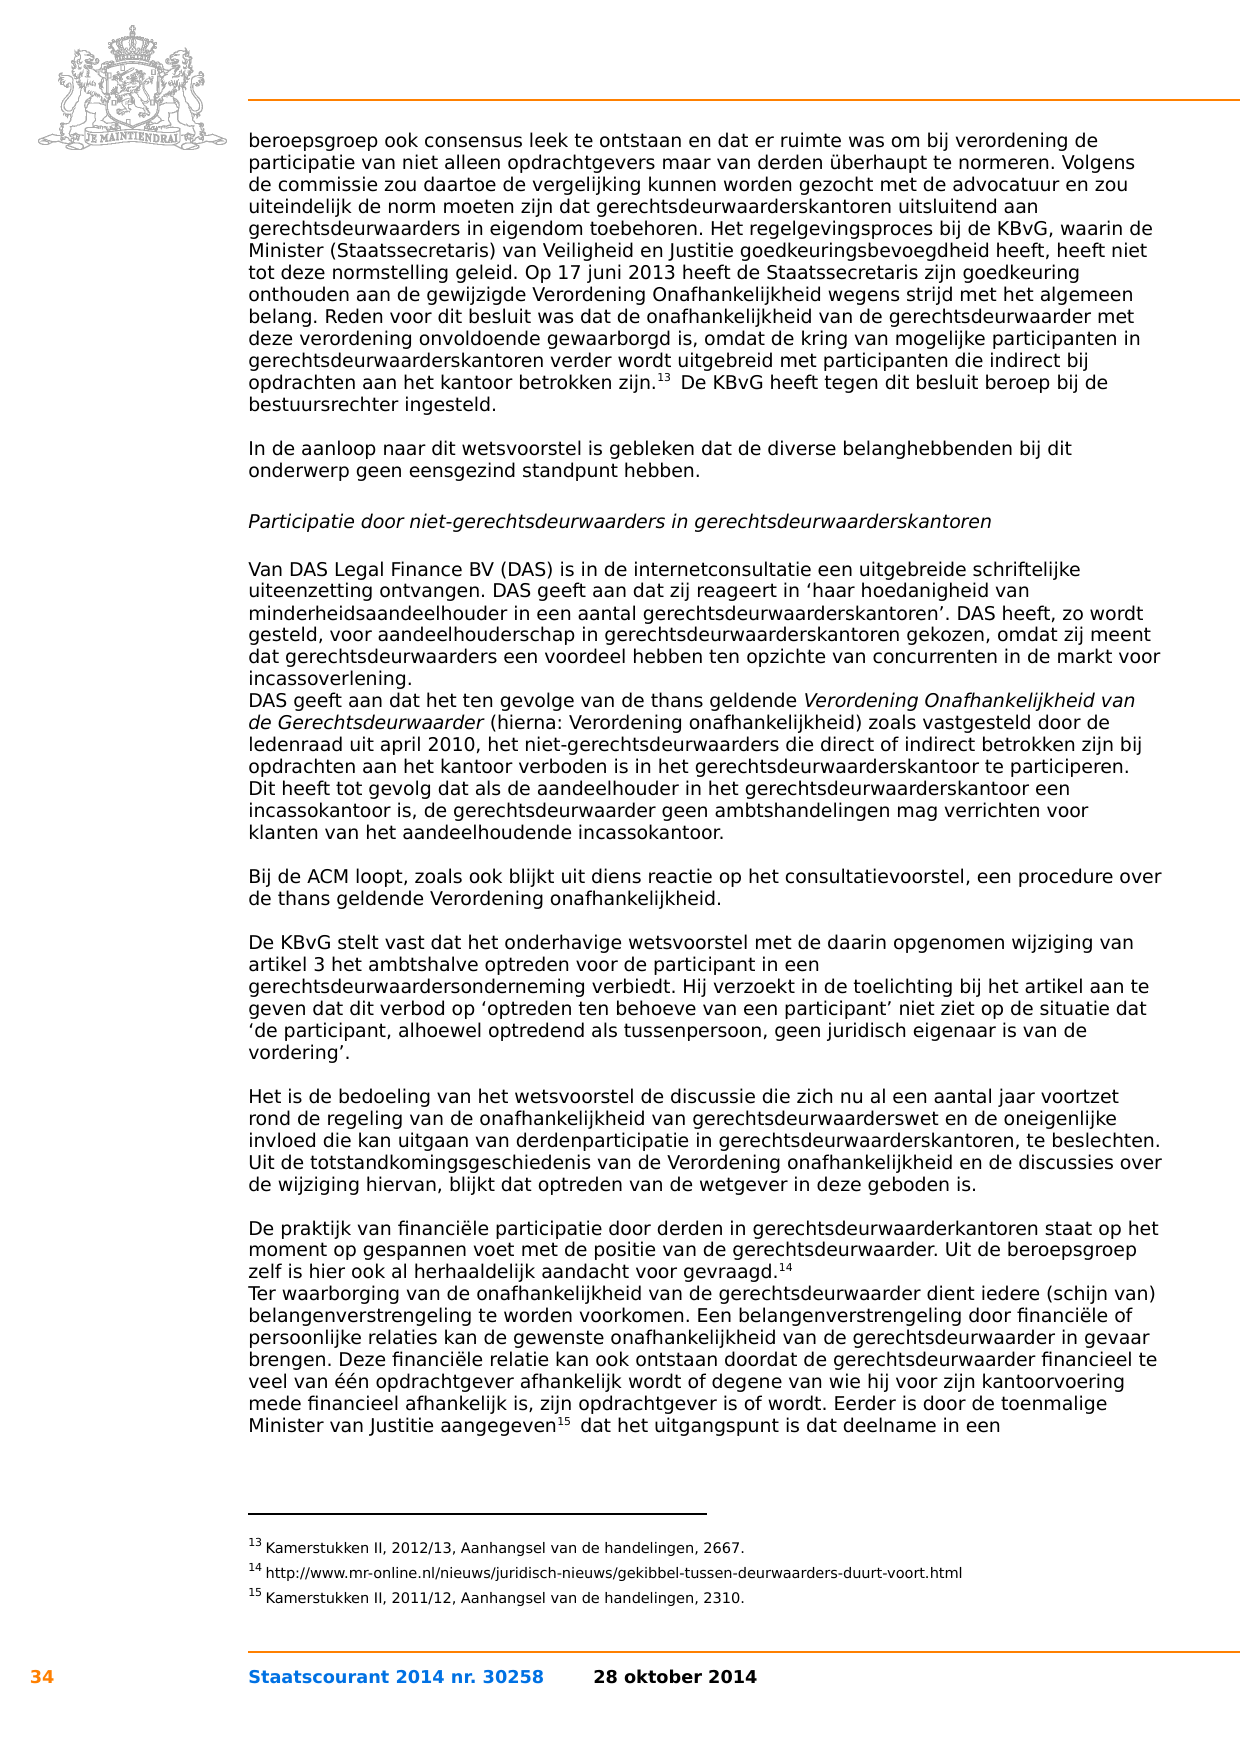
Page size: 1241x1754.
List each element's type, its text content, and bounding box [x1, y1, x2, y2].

text beroepsgroep ook consensus leek te ontstaan en dat er ruimte was om bij verordening de participatie van niet alleen opdrachtgevers maar van derden überhaupt te normeren. Volgens de commissie zou daartoe de vergelijking kunnen worden gezocht met de advocatuur en zou uiteindelijk de norm moeten zijn dat gerechtsdeurwaarderskantoren uitsluitend aan gerechtsdeurwaarders in eigendom toebehoren. Het regelgevingsproces bij de KBvG, waarin de Minister (Staatssecretaris) van Veiligheid en Justitie goedkeuringsbevoegdheid heeft, heeft niet tot deze normstelling geleid. Op 17 juni 2013 heeft de Staatssecretaris zijn goedkeuring onthouden aan de gewijzigde Verordening Onafhankelijkheid wegens strijd met het algemeen belang. Reden voor dit besluit was dat de onafhankelijkheid van de gerechtsdeurwaarder met deze verordening onvoldoende gewaarborgd is, omdat de kring van mogelijke participanten in gerechtsdeurwaarderskantoren verder wordt uitgebreid met participanten die indirect bij opdrachten aan het kantoor betrokken zijn. De KBvG heeft tegen dit besluit beroep bij de bestuursrechter ingesteld. [248, 130, 1163, 416]
text Van DAS Legal Finance BV (DAS) is in de internetconsultatie een uitgebreide schriftelijke uiteenzetting ontvangen. DAS geeft aan dat zij reageert in ‘haar hoedanigheid van minderheidsaandeelhouder in een aantal gerechtsdeurwaarderskantoren’. DAS heeft, zo wordt gesteld, voor aandeelhouderschap in gerechtsdeurwaarderskantoren gekozen, omdat zij meent dat gerechtsdeurwaarders een voordeel hebben ten opzichte van concurrenten in de markt voor incassoverlening. [248, 558, 1163, 690]
text DAS geeft aan dat het ten gevolge van de thans geldende Verordening Onafhankelijkheid van de Gerechtsdeurwaarder (hierna: Verordening onafhankelijkheid) zoals vastgesteld door de ledenraad uit april 2010, het niet-gerechtsdeurwaarders die direct of indirect betrokken zijn bij opdrachten aan het kantoor verboden is in het gerechtsdeurwaarderskantoor te participeren. Dit heeft tot gevolg dat als de aandeelhouder in het gerechtsdeurwaarderskantoor een incassokantoor is, de gerechtsdeurwaarder geen ambtshandelingen mag verrichten voor klanten van het aandeelhoudende incassokantoor. [248, 690, 1163, 844]
text Bij de ACM loopt, zoals ook blijkt uit diens reactie op het consultatievoorstel, een procedure over de thans geldende Verordening onafhankelijkheid. [248, 866, 1163, 910]
text In de aanloop naar dit wetsvoorstel is gebleken dat de diverse belanghebbenden bij dit onderwerp geen eensgezind standpunt hebben. [248, 437, 1163, 481]
text Kamerstukken II, 2011/12, Aanhangsel van de handelingen, 2310. [248, 1586, 1163, 1608]
picture [38, 25, 227, 150]
text Het is de bedoeling van het wetsvoorstel de discussie die zich nu al een aantal jaar voortzet rond de regeling van de onafhankelijkheid van gerechtsdeurwaarderswet en de oneigenlijke invloed die kan uitgaan van derdenparticipatie in gerechtsdeurwaarderskantoren, te beslechten. Uit de totstandkomingsgeschiedenis van de Verordening onafhankelijkheid en de discussies over de wijziging hiervan, blijkt dat optreden van de wetgever in deze geboden is. [248, 1086, 1163, 1196]
text De KBvG stelt vast dat het onderhavige wetsvoorstel met de daarin opgenomen wijziging van artikel 3 het ambtshalve optreden voor de participant in een gerechtsdeurwaardersonderneming verbiedt. Hij verzoekt in de toelichting bij het artikel aan te geven dat dit verbod op ‘optreden ten behoeve van een participant’ niet ziet op de situatie dat ‘de participant, alhoewel optredend als tussenpersoon, geen juridisch eigenaar is van de vordering’. [248, 932, 1163, 1064]
text http://www.mr-online.nl/nieuws/juridisch-nieuws/gekibbel-tussen-deurwaarders-duurt-voort.html [248, 1561, 1163, 1583]
text De praktijk van financiële participatie door derden in gerechtsdeurwaarderkantoren staat op het moment op gespannen voet met de positie van de gerechtsdeurwaarder. Uit de beroepsgroep zelf is hier ook al herhaaldelijk aandacht voor gevraagd. [248, 1217, 1163, 1283]
text Ter waarborging van de onafhankelijkheid van de gerechtsdeurwaarder dient iedere (schijn van) belangenverstrengeling te worden voorkomen. Een belangenverstrengeling door financiële of persoonlijke relaties kan de gewenste onafhankelijkheid van de gerechtsdeurwaarder in gevaar brengen. Deze financiële relatie kan ook ontstaan doordat de gerechtsdeurwaarder financieel te veel van één opdrachtgever afhankelijk wordt of degene van wie hij voor zijn kantoorvoering mede financieel afhankelijk is, zijn opdrachtgever is of wordt. Eerder is door de toenmalige Minister van Justitie aangegeven dat het uitgangspunt is dat deelname in een [248, 1283, 1163, 1437]
text Kamerstukken II, 2012/13, Aanhangsel van de handelingen, 2667. [248, 1536, 1163, 1558]
subtitle Participatie door niet-gerechtsdeurwaarders in gerechtsdeurwaarderskantoren [248, 511, 1163, 533]
